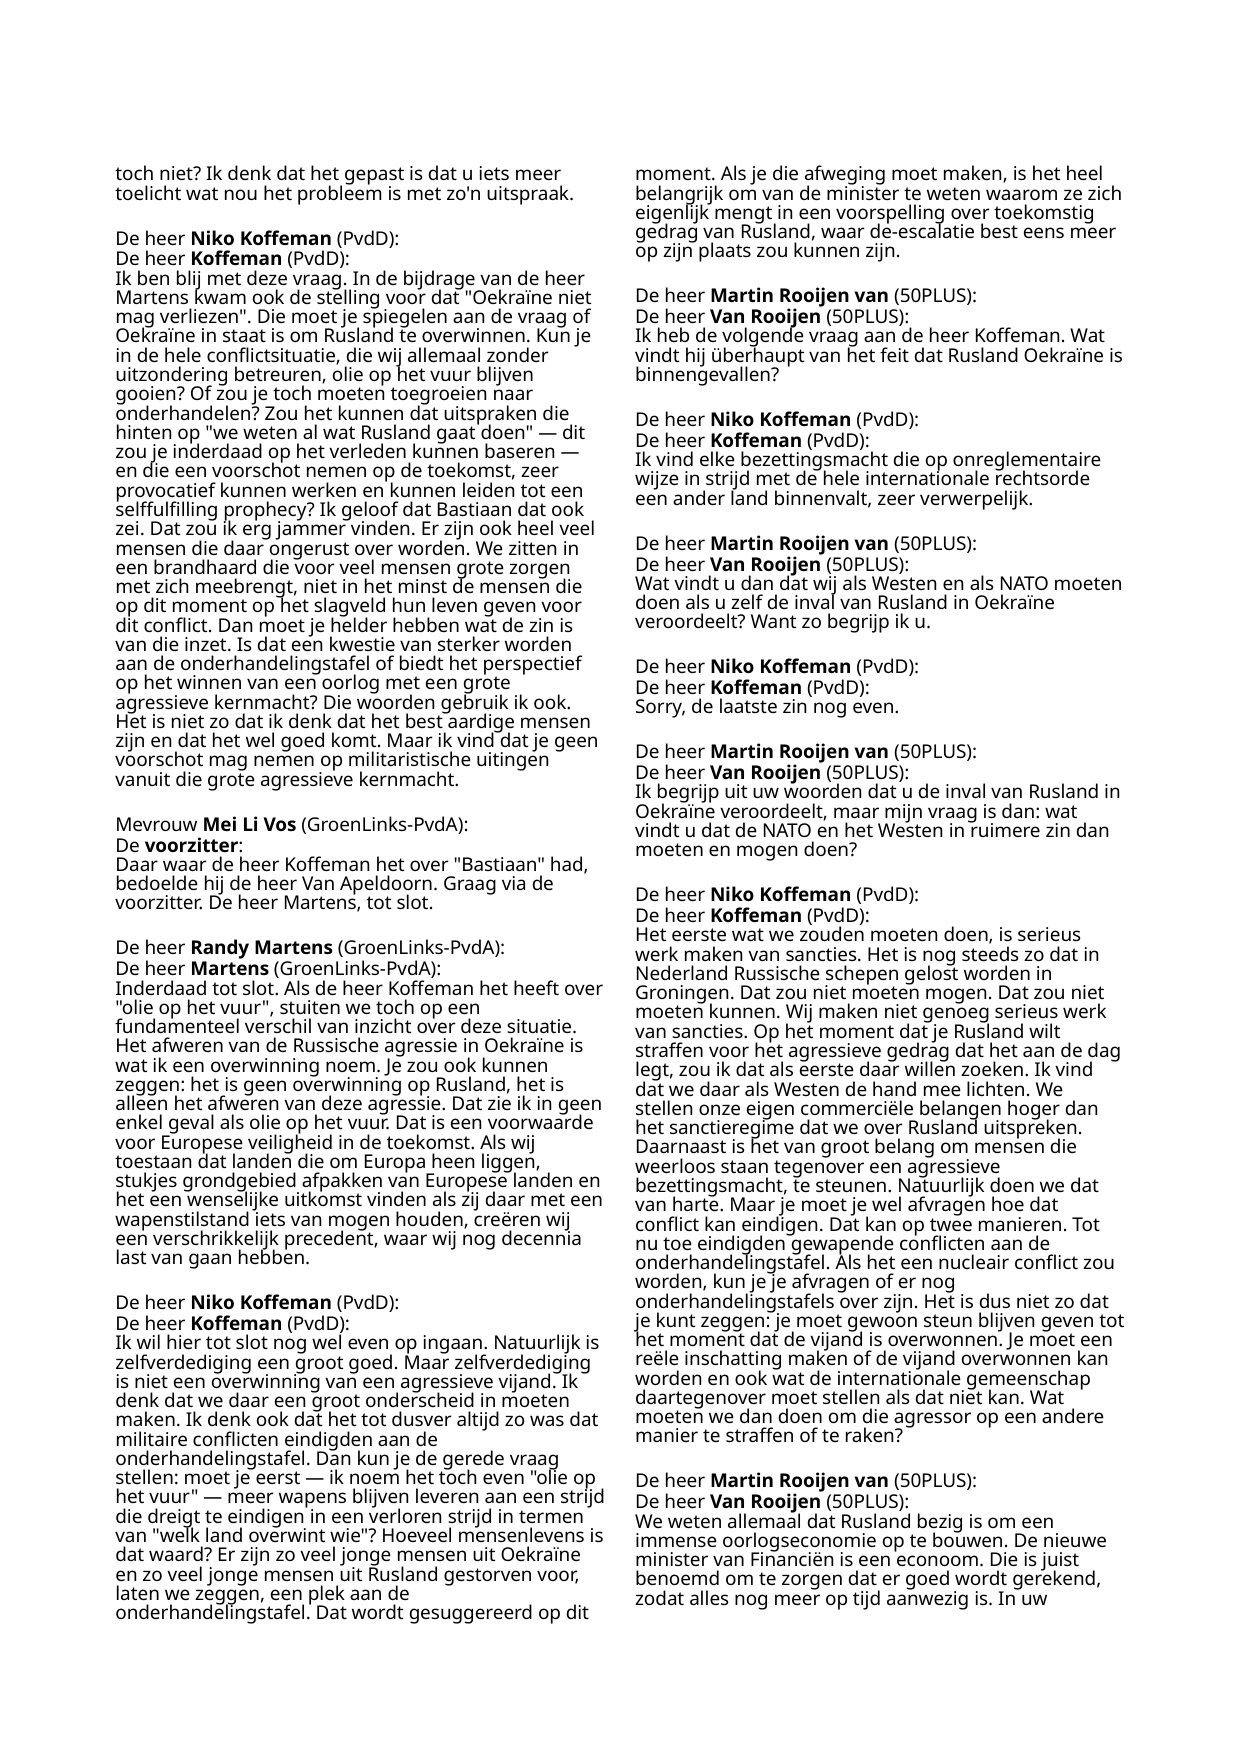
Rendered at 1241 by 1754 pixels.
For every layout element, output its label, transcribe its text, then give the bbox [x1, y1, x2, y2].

text De heer Van Rooijen (50PLUS): [635, 764, 1125, 783]
text De heer Martin Rooijen van (50PLUS): [635, 530, 1125, 556]
text De heer Niko Koffeman (PvdD): [115, 225, 605, 250]
text De heer Koffeman (PvdD): [635, 432, 1125, 451]
text De heer Niko Koffeman (PvdD): [635, 653, 1125, 679]
text moment. Als je die afweging moet maken, is het heel belangrijk om van de minister te weten waarom ze zich eigenlijk mengt in een voorspelling over toekomstig gedrag van Rusland, waar de-escalatie best eens meer op zijn plaats zou kunnen zijn. [635, 165, 1125, 262]
text Ik heb de volgende vraag aan de heer Koffeman. Wat vindt hij überhaupt van het feit dat Rusland Oekraïne is binnengevallen? [635, 327, 1125, 385]
text De heer Koffeman (PvdD): [635, 679, 1125, 698]
text Het eerste wat we zouden moeten doen, is serieus werk maken van sancties. Het is nog steeds zo dat in Nederland Russische schepen gelost worden in Groningen. Dat zou niet moeten mogen. Dat zou niet moeten kunnen. Wij maken niet genoeg serieus werk van sancties. Op het moment dat je Rusland wilt straffen voor het agressieve gedrag dat het aan de dag legt, zou ik dat als eerste daar willen zoeken. Ik vind dat we daar als Westen de hand mee lichten. We stellen onze eigen commerciële belangen hoger dan het sanctieregime dat we over Rusland uitspreken. Daarnaast is het van groot belang om mensen die weerloos staan tegenover een agressieve bezettingsmacht, te steunen. Natuurlijk doen we dat van harte. Maar je moet je wel afvragen hoe dat conflict kan eindigen. Dat kan op twee manieren. Tot nu toe eindigden gewapende conflicten aan de onderhandelingstafel. Als het een nucleair conflict zou worden, kun je je afvragen of er nog onderhandelingstafels over zijn. Het is dus niet zo dat je kunt zeggen: je moet gewoon steun blijven geven tot het moment dat de vijand is overwonnen. Je moet een reële inschatting maken of de vijand overwonnen kan worden en ook wat de internationale gemeenschap daartegenover moet stellen als dat niet kan. Wat moeten we dan doen om die agressor op een andere manier te straffen of te raken? [635, 926, 1125, 1447]
text De heer Martin Rooijen van (50PLUS): [635, 738, 1125, 764]
text De heer Niko Koffeman (PvdD): [635, 881, 1125, 907]
text Sorry, de laatste zin nog even. [635, 698, 1125, 718]
text Ik begrijp uit uw woorden dat u de inval van Rusland in Oekraïne veroordeelt, maar mijn vraag is dan: wat vindt u dat de NATO en het Westen in ruimere zin dan moeten en mogen doen? [635, 783, 1125, 861]
text toch niet? Ik denk dat het gepast is dat u iets meer toelicht wat nou het probleem is met zo'n uitspraak. [115, 165, 605, 204]
text De heer Van Rooijen (50PLUS): [635, 556, 1125, 575]
text De heer Van Rooijen (50PLUS): [635, 308, 1125, 327]
text Ik ben blij met deze vraag. In de bijdrage van de heer Martens kwam ook de stelling voor dat "Oekraïne niet mag verliezen". Die moet je spiegelen aan de vraag of Oekraïne in staat is om Rusland te overwinnen. Kun je in de hele conflictsituatie, die wij allemaal zonder uitzondering betreuren, olie op het vuur blijven gooien? Of zou je toch moeten toegroeien naar onderhandelen? Zou het kunnen dat uitspraken die hinten op "we weten al wat Rusland gaat doen" — dit zou je inderdaad op het verleden kunnen baseren — en die een voorschot nemen op de toekomst, zeer provocatief kunnen werken en kunnen leiden tot een selffulfilling prophecy? Ik geloof dat Bastiaan dat ook zei. Dat zou ik erg jammer vinden. Er zijn ook heel veel mensen die daar ongerust over worden. We zitten in een brandhaard die voor veel mensen grote zorgen met zich meebrengt, niet in het minst de mensen die op dit moment op het slagveld hun leven geven voor dit conflict. Dan moet je helder hebben wat de zin is van die inzet. Is dat een kwestie van sterker worden aan de onderhandelingstafel of biedt het perspectief op het winnen van een oorlog met een grote agressieve kernmacht? Die woorden gebruik ik ook. Het is niet zo dat ik denk dat het best aardige mensen zijn en dat het wel goed komt. Maar ik vind dat je geen voorschot mag nemen op militaristische uitingen vanuit die grote agressieve kernmacht. [115, 270, 605, 790]
text De heer Niko Koffeman (PvdD): [115, 1289, 605, 1315]
text De heer Martin Rooijen van (50PLUS): [635, 282, 1125, 308]
text Daar waar de heer Koffeman het over "Bastiaan" had, bedoelde hij de heer Van Apeldoorn. Graag via de voorzitter. De heer Martens, tot slot. [115, 856, 605, 914]
text De heer Randy Martens (GroenLinks-PvdA): [115, 934, 605, 960]
text Wat vindt u dan dat wij als Westen en als NATO moeten doen als u zelf de inval van Rusland in Oekraïne veroordeelt? Want zo begrijp ik u. [635, 575, 1125, 633]
text Inderdaad tot slot. Als de heer Koffeman het heeft over "olie op het vuur", stuiten we toch op een fundamenteel verschil van inzicht over deze situatie. Het afweren van de Russische agressie in Oekraïne is wat ik een overwinning noem. Je zou ook kunnen zeggen: het is geen overwinning op Rusland, het is alleen het afweren van deze agressie. Dat zie ik in geen enkel geval als olie op het vuur. Dat is een voorwaarde voor Europese veiligheid in de toekomst. Als wij toestaan dat landen die om Europa heen liggen, stukjes grondgebied afpakken van Europese landen en het een wenselijke uitkomst vinden als zij daar met een wapenstilstand iets van mogen houden, creëren wij een verschrikkelijk precedent, waar wij nog decennia last van gaan hebben. [115, 979, 605, 1268]
text De heer Koffeman (PvdD): [635, 907, 1125, 926]
text De heer Van Rooijen (50PLUS): [635, 1493, 1125, 1513]
text De heer Koffeman (PvdD): [115, 250, 605, 270]
text De heer Niko Koffeman (PvdD): [635, 406, 1125, 432]
text We weten allemaal dat Rusland bezig is om een immense oorlogseconomie op te bouwen. De nieuwe minister van Financiën is een econoom. Die is juist benoemd om te zorgen dat er goed wordt gerekend, zodat alles nog meer op tijd aanwezig is. In uw [635, 1513, 1125, 1609]
text Ik wil hier tot slot nog wel even op ingaan. Natuurlijk is zelfverdediging een groot goed. Maar zelfverdediging is niet een overwinning van een agressieve vijand. Ik denk dat we daar een groot onderscheid in moeten maken. Ik denk ook dat het tot dusver altijd zo was dat militaire conflicten eindigden aan de onderhandelingstafel. Dan kun je de gerede vraag stellen: moet je eerst — ik noem het toch even "olie op het vuur" — meer wapens blijven leveren aan een strijd die dreigt te eindigen in een verloren strijd in termen van "welk land overwint wie"? Hoeveel mensenlevens is dat waard? Er zijn zo veel jonge mensen uit Oekraïne en zo veel jonge mensen uit Rusland gestorven voor, laten we zeggen, een plek aan de onderhandelingstafel. Dat wordt gesuggereerd op dit [115, 1334, 605, 1623]
text Ik vind elke bezettingsmacht die op onreglementaire wijze in strijd met de hele internationale rechtsorde een ander land binnenvalt, zeer verwerpelijk. [635, 451, 1125, 509]
text De heer Martin Rooijen van (50PLUS): [635, 1468, 1125, 1493]
text Mevrouw Mei Li Vos (GroenLinks-PvdA): [115, 811, 605, 837]
text De heer Martens (GroenLinks-PvdA): [115, 960, 605, 979]
text De heer Koffeman (PvdD): [115, 1315, 605, 1334]
text De voorzitter: [115, 837, 605, 856]
